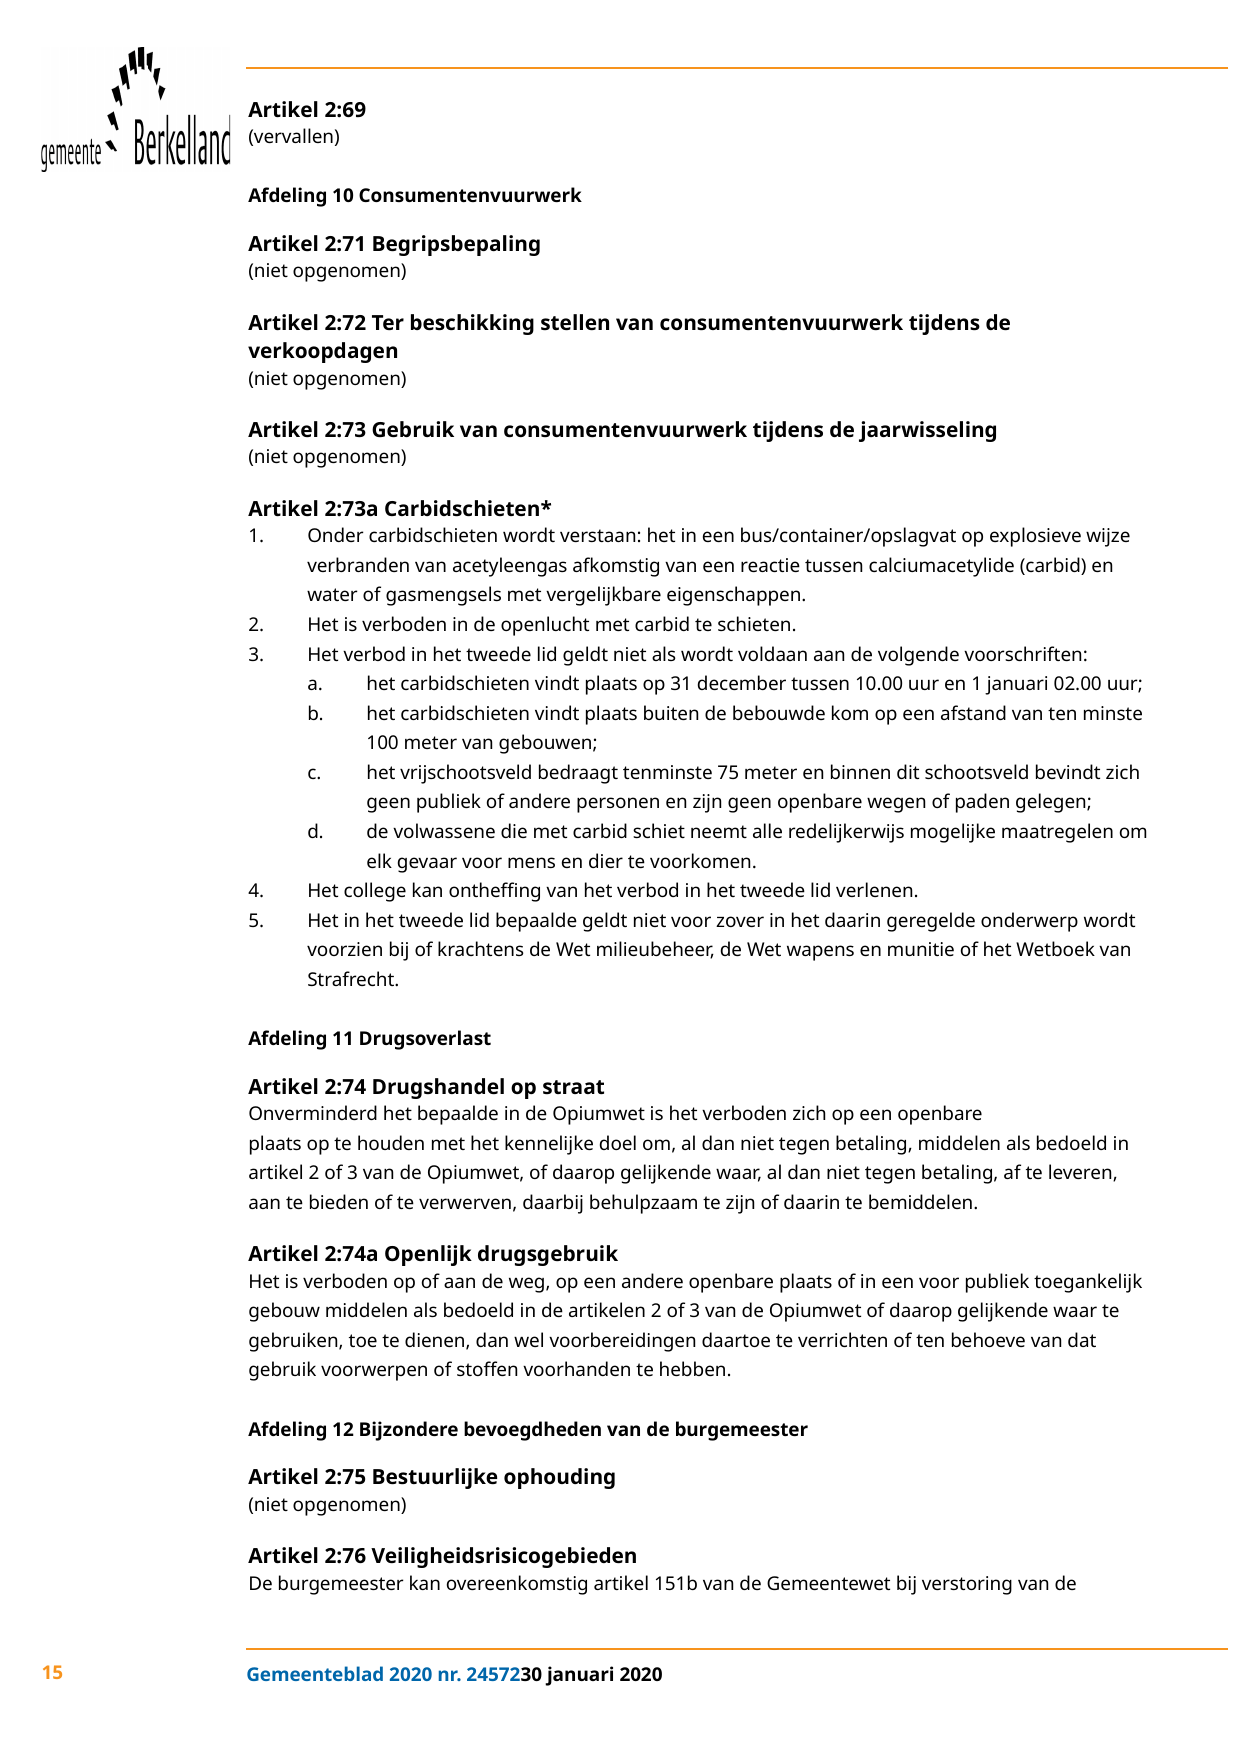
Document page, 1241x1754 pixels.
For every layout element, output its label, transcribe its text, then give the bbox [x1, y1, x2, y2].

text Artikel 2:75 Bestuurlijke ophouding [248, 1462, 1152, 1491]
list Het college kan ontheffing van het verbod in het tweede lid verlenen. [248, 877, 1152, 903]
picture [41, 47, 231, 172]
text Artikel 2:74a Openlijk drugsgebruik [248, 1239, 1152, 1268]
text Het is verboden op of aan de weg, op een andere openbare plaats of in een voor publiek toegankelijk gebouw middelen als bedoeld in de artikelen 2 of 3 van de Opiumwet of daarop gelijkende waar te gebruiken, toe te dienen, dan wel voorbereidingen daartoe te verrichten of ten behoeve van dat gebruik voorwerpen of stoffen voorhanden te hebben. [248, 1268, 1152, 1382]
text Artikel 2:76 Veiligheidsrisicogebieden [248, 1541, 1152, 1570]
text Artikel 2:73a Carbidschieten* [248, 494, 1152, 522]
list het carbidschieten vindt plaats op 31 december tussen 10.00 uur en 1 januari 02.00 uur; [307, 670, 1152, 696]
text (niet opgenomen) [248, 365, 1152, 390]
list Het in het tweede lid bepaalde geldt niet voor zover in het daarin geregelde onderwerp wordt voorzien bij of krachtens de Wet milieubeheer, de Wet wapens en munitie of het Wetboek van Strafrecht. [248, 907, 1152, 992]
text Afdeling 12 Bijzondere bevoegdheden van de burgemeester [248, 1416, 1152, 1442]
text Artikel 2:72 Ter beschikking stellen van consumentenvuurwerk tijdens de verkoopdagen [248, 308, 1152, 365]
text De burgemeester kan overeenkomstig artikel 151b van de Gemeentewet bij verstoring van de [248, 1570, 1152, 1595]
text Afdeling 10 Consumentenvuurwerk [248, 182, 1152, 208]
text (niet opgenomen) [248, 257, 1152, 283]
text (niet opgenomen) [248, 443, 1152, 469]
text (vervallen) [248, 123, 1152, 149]
list het vrijschootsveld bedraagt tenminste 75 meter en binnen dit schootsveld bevindt zich geen publiek of andere personen en zijn geen openbare wegen of paden gelegen; [307, 759, 1152, 814]
text Artikel 2:71 Begripsbepaling [248, 229, 1152, 257]
text plaats op te houden met het kennelijke doel om, al dan niet tegen betaling, middelen als bedoeld in artikel 2 of 3 van de Opiumwet, of daarop gelijkende waar, al dan niet tegen betaling, af te leveren, aan te bieden of te verwerven, daarbij behulpzaam te zijn of daarin te bemiddelen. [248, 1130, 1152, 1215]
list de volwassene die met carbid schiet neemt alle redelijkerwijs mogelijke maatregelen om elk gevaar voor mens en dier te voorkomen. [307, 818, 1152, 873]
list Het verbod in het tweede lid geldt niet als wordt voldaan aan de volgende voorschriften: [248, 641, 1152, 666]
list Onder carbidschieten wordt verstaan: het in een bus/container/opslagvat op explosieve wijze verbranden van acetyleengas afkomstig van een reactie tussen calciumacetylide (carbid) en water of gasmengsels met vergelijkbare eigenschappen. [248, 522, 1152, 607]
list het carbidschieten vindt plaats buiten de bebouwde kom op een afstand van ten minste 100 meter van gebouwen; [307, 700, 1152, 755]
text Artikel 2:74 Drugshandel op straat [248, 1072, 1152, 1100]
list Het is verboden in de openlucht met carbid te schieten. [248, 611, 1152, 637]
text (niet opgenomen) [248, 1491, 1152, 1517]
text Afdeling 11 Drugsoverlast [248, 1025, 1152, 1051]
text Onverminderd het bepaalde in de Opiumwet is het verboden zich op een openbare [248, 1100, 1152, 1126]
text Artikel 2:69 [248, 95, 1152, 123]
text Artikel 2:73 Gebruik van consumentenvuurwerk tijdens de jaarwisseling [248, 415, 1152, 443]
